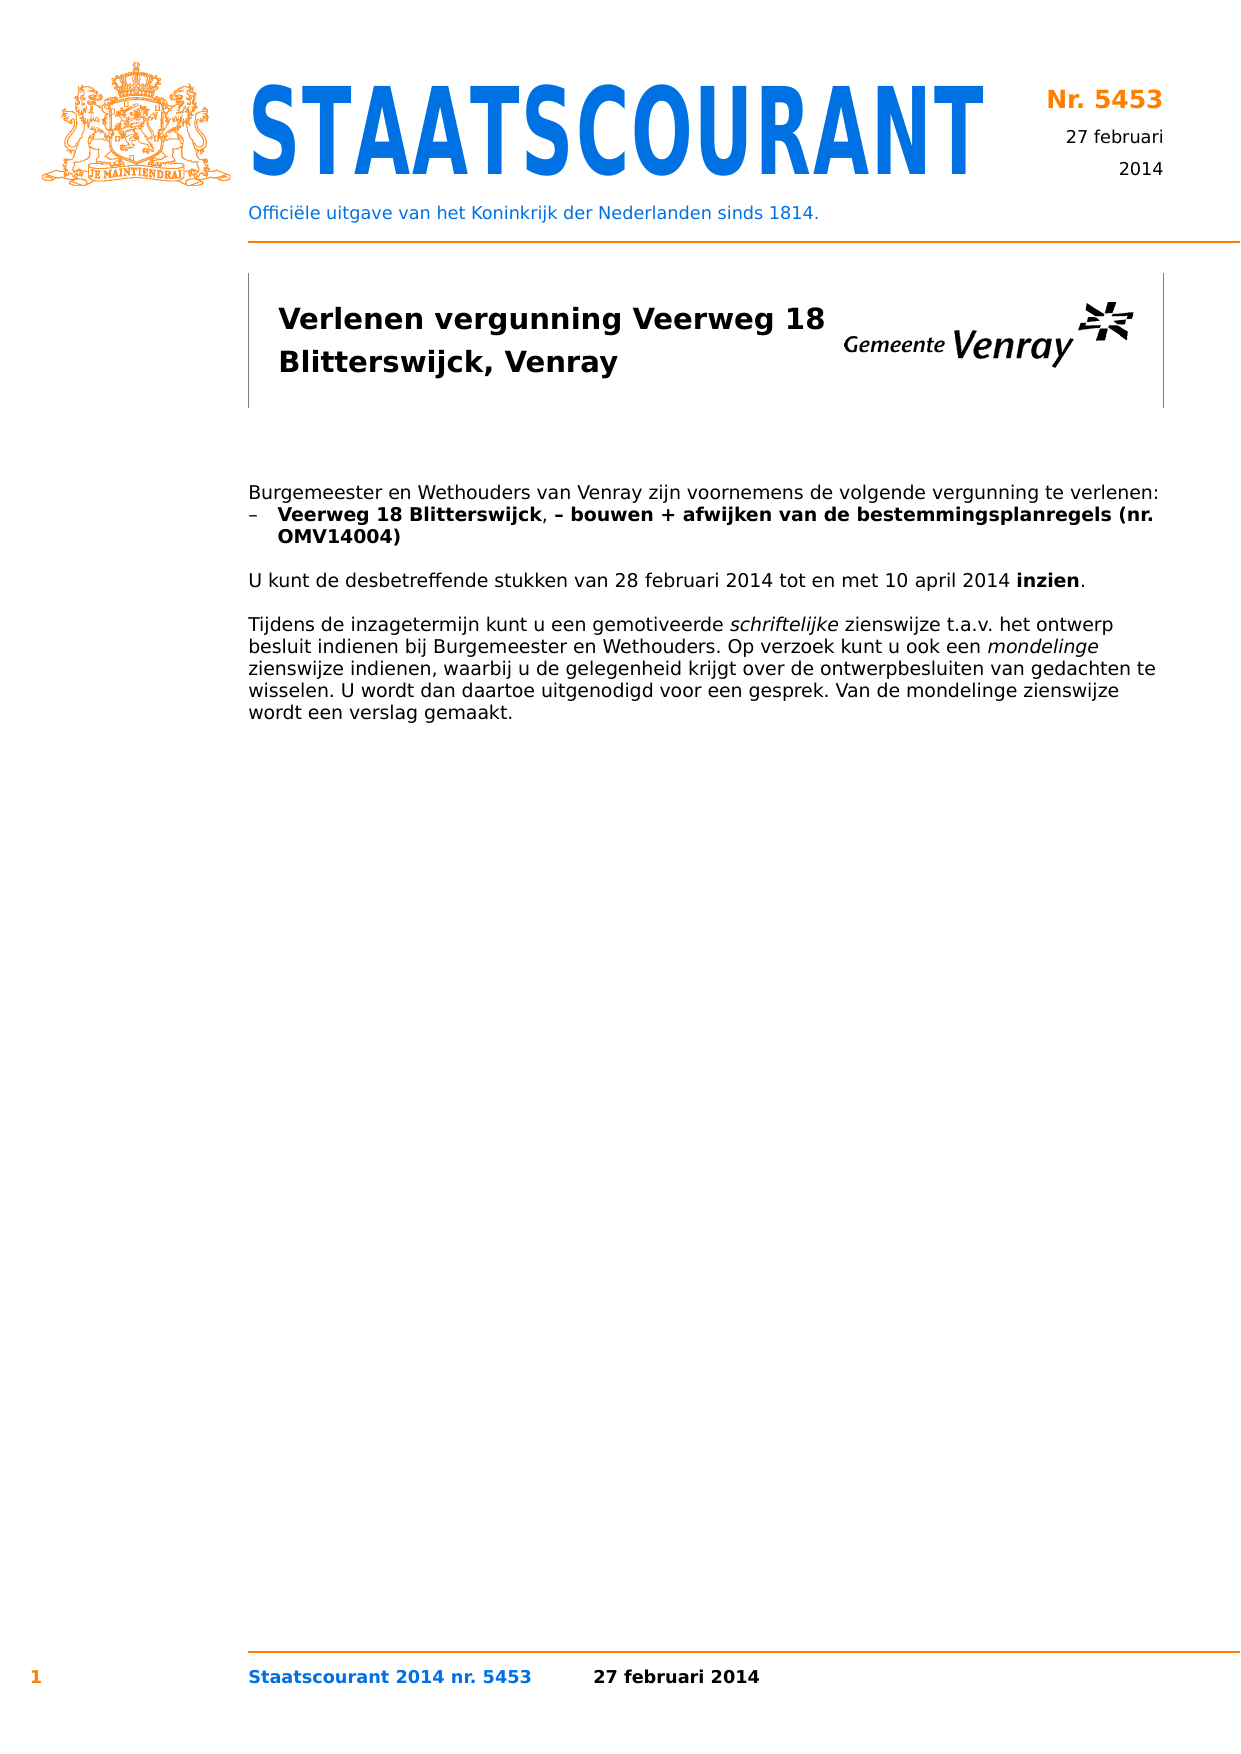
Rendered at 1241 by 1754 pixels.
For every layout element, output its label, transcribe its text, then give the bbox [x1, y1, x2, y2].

subtitle Verlenen vergunning Veerweg 18 Blitterswijck, Venray [249, 273, 1163, 408]
table_header STAATSCOURANT [248, 62, 998, 203]
text Burgemeester en Wethouders van Venray zijn voornemens de volgende vergunning te verlenen: [248, 482, 1163, 504]
table_header [25, 62, 248, 241]
picture [41, 62, 231, 186]
table_cell Officiële uitgave van het Koninkrijk der Nederlanden sinds 1814. [248, 203, 1240, 241]
text U kunt de desbetreffende stukken van 28 februari 2014 tot en met 10 april 2014 inzien. [248, 570, 1163, 592]
table_cell 27 februari [998, 121, 1240, 153]
table_header Nr. 5453 [998, 62, 1240, 121]
table_cell 2014 [998, 153, 1240, 203]
picture [844, 302, 1134, 368]
text Tijdens de inzagetermijn kunt u een gemotiveerde schriftelijke zienswijze t.a.v. het ontwerp besluit indienen bij Burgemeester en Wethouders. Op verzoek kunt u ook een mondelinge zienswijze indienen, waarbij u de gelegenheid krijgt over de ontwerpbesluiten van gedachten te wisselen. U wordt dan daartoe uitgenodigd voor een gesprek. Van de mondelinge zienswijze wordt een verslag gemaakt. [248, 614, 1163, 724]
text – Veerweg 18 Blitterswijck, – bouwen + afwijken van de bestemmingsplanregels (nr. OMV14004) [248, 504, 1163, 548]
